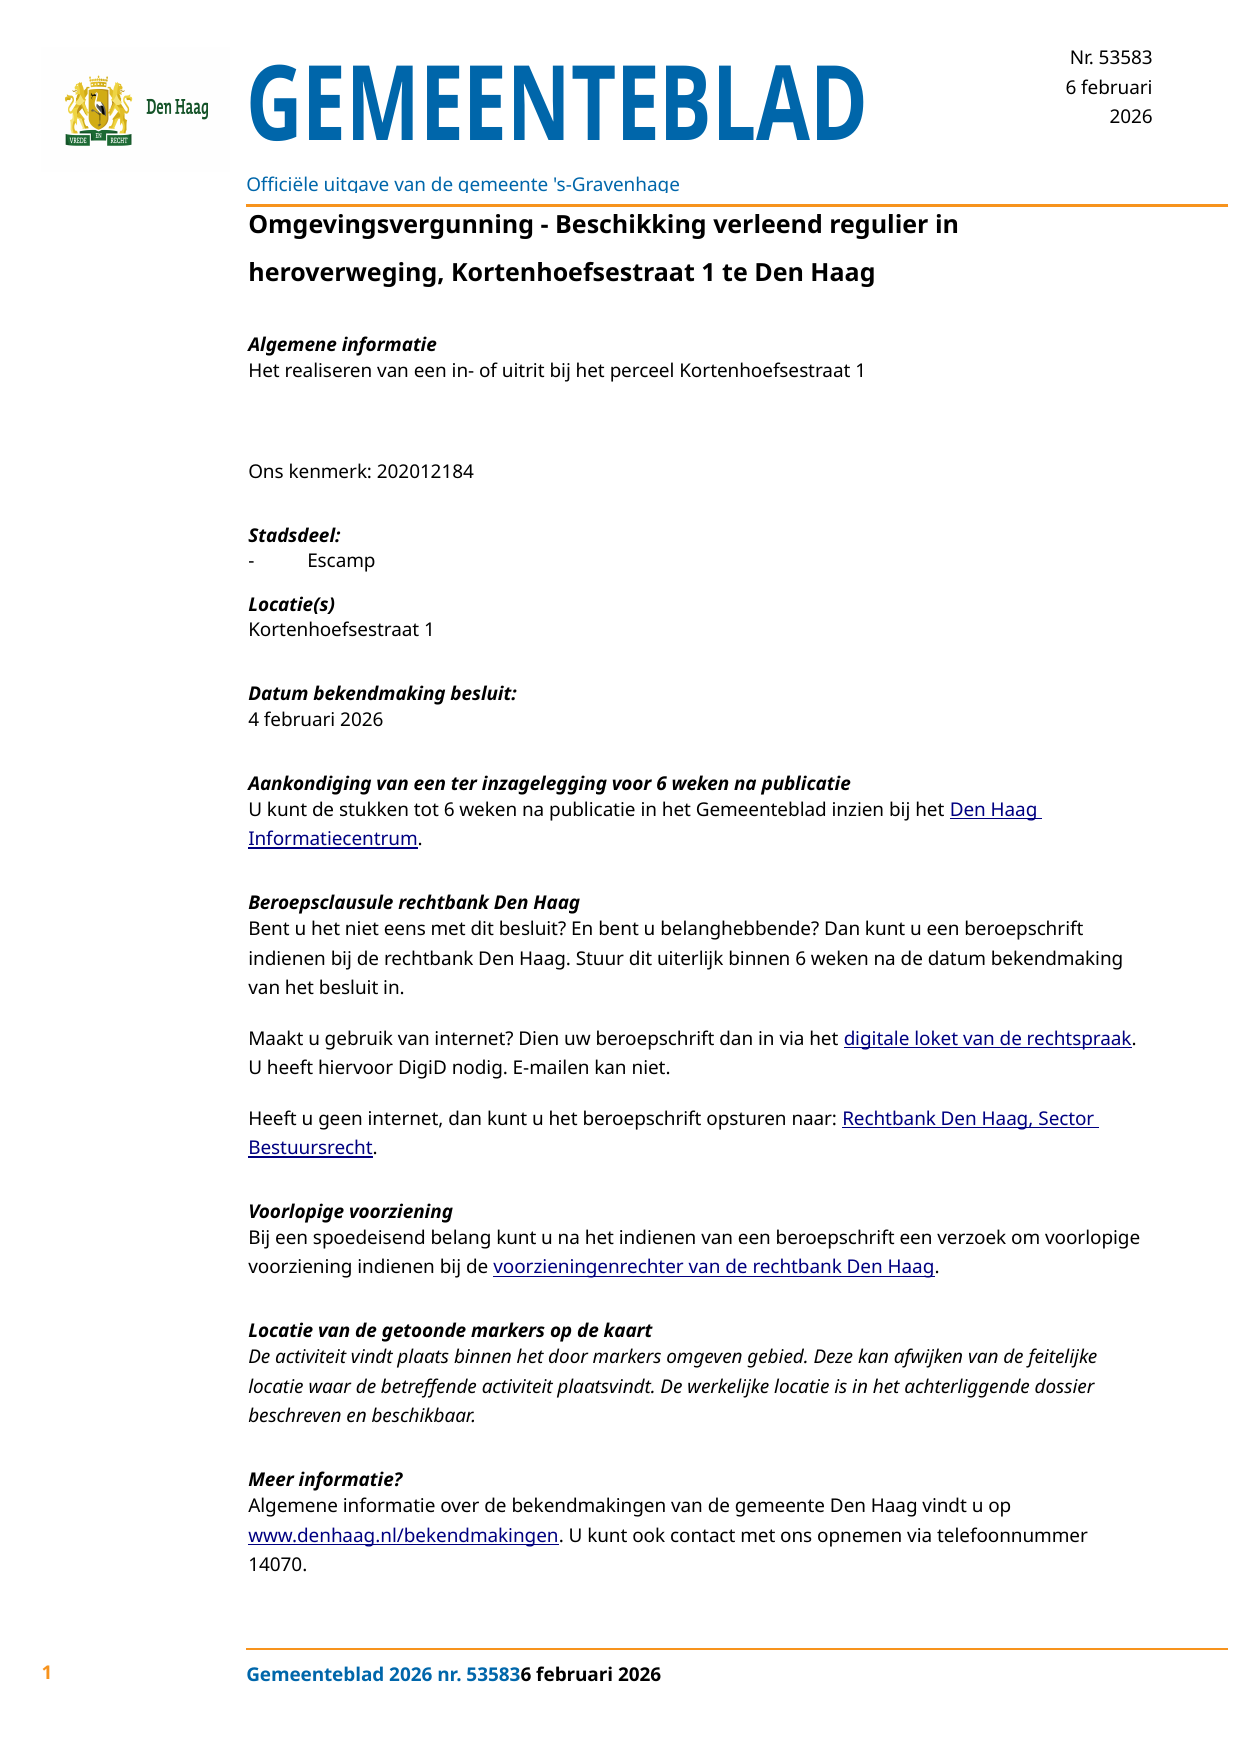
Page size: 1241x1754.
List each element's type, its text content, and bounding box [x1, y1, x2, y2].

text Meer informatie? [248, 1466, 1152, 1492]
picture [41, 47, 231, 172]
text Bij een spoedeisend belang kunt u na het indienen van een beroepschrift een verzoek om voorlopige voorziening indienen bij de voorzieningenrechter van de rechtbank Den Haag. [248, 1224, 1152, 1279]
text Algemene informatie over de bekendmakingen van de gemeente Den Haag vindt u op www.denhaag.nl/bekendmakingen. U kunt ook contact met ons opnemen via telefoonnummer 14070. [248, 1492, 1152, 1577]
text Kortenhoefsestraat 1 [248, 617, 1152, 642]
text Algemene informatie [248, 331, 1152, 357]
list Escamp [248, 548, 1152, 573]
text U kunt de stukken tot 6 weken na publicatie in het Gemeenteblad inzien bij het Den Haag Informatiecentrum. [248, 796, 1152, 851]
text Stadsdeel: [248, 522, 1152, 548]
text 4 februari 2026 [248, 706, 1152, 732]
text Maakt u gebruik van internet? Dien uw beroepschrift dan in via het digitale loket van de rechtspraak. U heeft hiervoor DigiD nodig. E-mailen kan niet. [248, 1025, 1152, 1080]
text Ons kenmerk: 202012184 [248, 458, 1152, 484]
text Omgevingsvergunning - Beschikking verleend regulier in heroverweging, Kortenhoefsestraat 1 te Den Haag [248, 207, 1152, 288]
text Het realiseren van een in- of uitrit bij het perceel Kortenhoefsestraat 1 [248, 357, 1152, 383]
text Beroepsclausule rechtbank Den Haag [248, 889, 1152, 915]
text Locatie(s) [248, 591, 1152, 617]
text Heeft u geen internet, dan kunt u het beroepschrift opsturen naar: Rechtbank Den Haag, Sector Bestuursrecht. [248, 1105, 1152, 1160]
text Voorlopige voorziening [248, 1198, 1152, 1224]
text Bent u het niet eens met dit besluit? En bent u belanghebbende? Dan kunt u een beroepschrift indienen bij de rechtbank Den Haag. Stuur dit uiterlijk binnen 6 weken na de datum bekendmaking van het besluit in. [248, 915, 1152, 1000]
text Datum bekendmaking besluit: [248, 681, 1152, 706]
text Locatie van de getoonde markers op de kaart [248, 1318, 1152, 1343]
text De activiteit vindt plaats binnen het door markers omgeven gebied. Deze kan afwijken van de feitelijke locatie waar de betreffende activiteit plaatsvindt. De werkelijke locatie is in het achterliggende dossier beschreven en beschikbaar. [248, 1343, 1152, 1428]
text Aankondiging van een ter inzagelegging voor 6 weken na publicatie [248, 770, 1152, 796]
